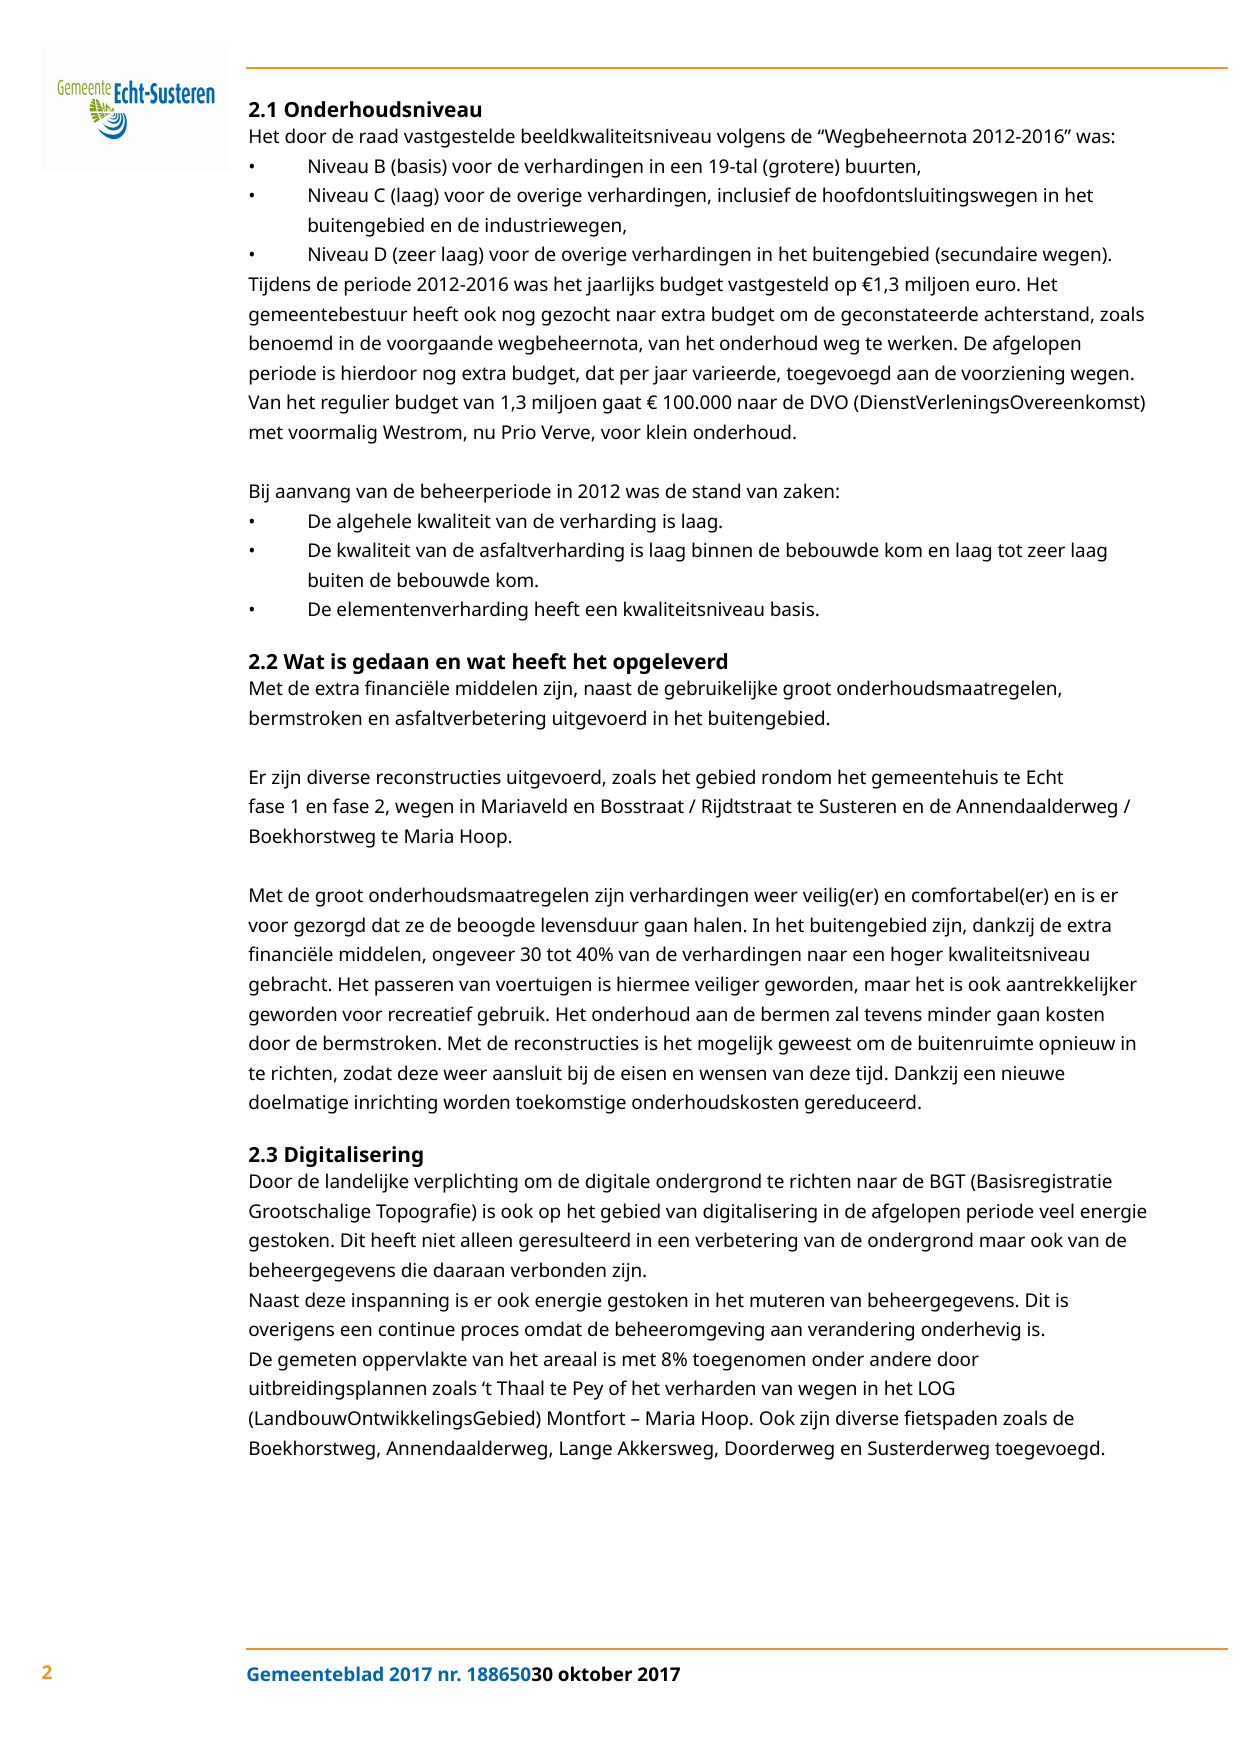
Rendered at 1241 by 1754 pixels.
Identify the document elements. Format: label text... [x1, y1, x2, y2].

text De gemeten oppervlakte van het areaal is met 8% toegenomen onder andere door uitbreidingsplannen zoals ‘t Thaal te Pey of het verharden van wegen in het LOG (LandbouwOntwikkelingsGebied) Montfort – Maria Hoop. Ook zijn diverse fietspaden zoals de Boekhorstweg, Annendaalderweg, Lange Akkersweg, Doorderweg en Susterderweg toegevoegd. [248, 1346, 1152, 1460]
list De elementenverharding heeft een kwaliteitsniveau basis. [248, 597, 1152, 622]
list De kwaliteit van de asfaltverharding is laag binnen de bebouwde kom en laag tot zeer laag buiten de bebouwde kom. [248, 537, 1152, 593]
list Niveau C (laag) voor de overige verhardingen, inclusief de hoofdontsluitingswegen in het buitengebied en de industriewegen, [248, 182, 1152, 238]
text Er zijn diverse reconstructies uitgevoerd, zoals het gebied rondom het gemeentehuis te Echt [248, 764, 1152, 790]
text 2.3 Digitalisering [248, 1140, 1152, 1168]
text Door de landelijke verplichting om de digitale ondergrond te richten naar de BGT (Basisregistratie Grootschalige Topografie) is ook op het gebied van digitalisering in de afgelopen periode veel energie gestoken. Dit heeft niet alleen geresulteerd in een verbetering van de ondergrond maar ook van de beheergegevens die daaraan verbonden zijn. [248, 1168, 1152, 1283]
text Tijdens de periode 2012-2016 was het jaarlijks budget vastgesteld op €1,3 miljoen euro. Het gemeentebestuur heeft ook nog gezocht naar extra budget om de geconstateerde achterstand, zoals benoemd in de voorgaande wegbeheernota, van het onderhoud weg te werken. De afgelopen periode is hierdoor nog extra budget, dat per jaar varieerde, toegevoegd aan de voorziening wegen. Van het regulier budget van 1,3 miljoen gaat € 100.000 naar de DVO (DienstVerleningsOvereenkomst) met voormalig Westrom, nu Prio Verve, voor klein onderhoud. [248, 271, 1152, 445]
picture [41, 47, 231, 172]
list Niveau D (zeer laag) voor de overige verhardingen in het buitengebied (secundaire wegen). [248, 242, 1152, 267]
text Met de extra financiële middelen zijn, naast de gebruikelijke groot onderhoudsmaatregelen, bermstroken en asfaltverbetering uitgevoerd in het buitengebied. [248, 675, 1152, 731]
text 2.1 Onderhoudsniveau [248, 95, 1152, 123]
text fase 1 en fase 2, wegen in Mariaveld en Bosstraat / Rijdtstraat te Susteren en de Annendaalderweg / Boekhorstweg te Maria Hoop. [248, 794, 1152, 849]
text 2.2 Wat is gedaan en wat heeft het opgeleverd [248, 647, 1152, 675]
list Niveau B (basis) voor de verhardingen in een 19-tal (grotere) buurten, [248, 153, 1152, 178]
text Met de groot onderhoudsmaatregelen zijn verhardingen weer veilig(er) en comfortabel(er) en is er voor gezorgd dat ze de beoogde levensduur gaan halen. In het buitengebied zijn, dankzij de extra financiële middelen, ongeveer 30 tot 40% van de verhardingen naar een hoger kwaliteitsniveau gebracht. Het passeren van voertuigen is hiermee veiliger geworden, maar het is ook aantrekkelijker geworden voor recreatief gebruik. Het onderhoud aan de bermen zal tevens minder gaan kosten door de bermstroken. Met de reconstructies is het mogelijk geweest om de buitenruimte opnieuw in te richten, zodat deze weer aansluit bij de eisen en wensen van deze tijd. Dankzij een nieuwe doelmatige inrichting worden toekomstige onderhoudskosten gereduceerd. [248, 882, 1152, 1115]
text Bij aanvang van de beheerperiode in 2012 was de stand van zaken: [248, 478, 1152, 504]
text Het door de raad vastgestelde beeldkwaliteitsniveau volgens de “Wegbeheernota 2012-2016” was: [248, 123, 1152, 149]
list De algehele kwaliteit van de verharding is laag. [248, 508, 1152, 533]
text Naast deze inspanning is er ook energie gestoken in het muteren van beheergegevens. Dit is overigens een continue proces omdat de beheeromgeving aan verandering onderhevig is. [248, 1287, 1152, 1342]
